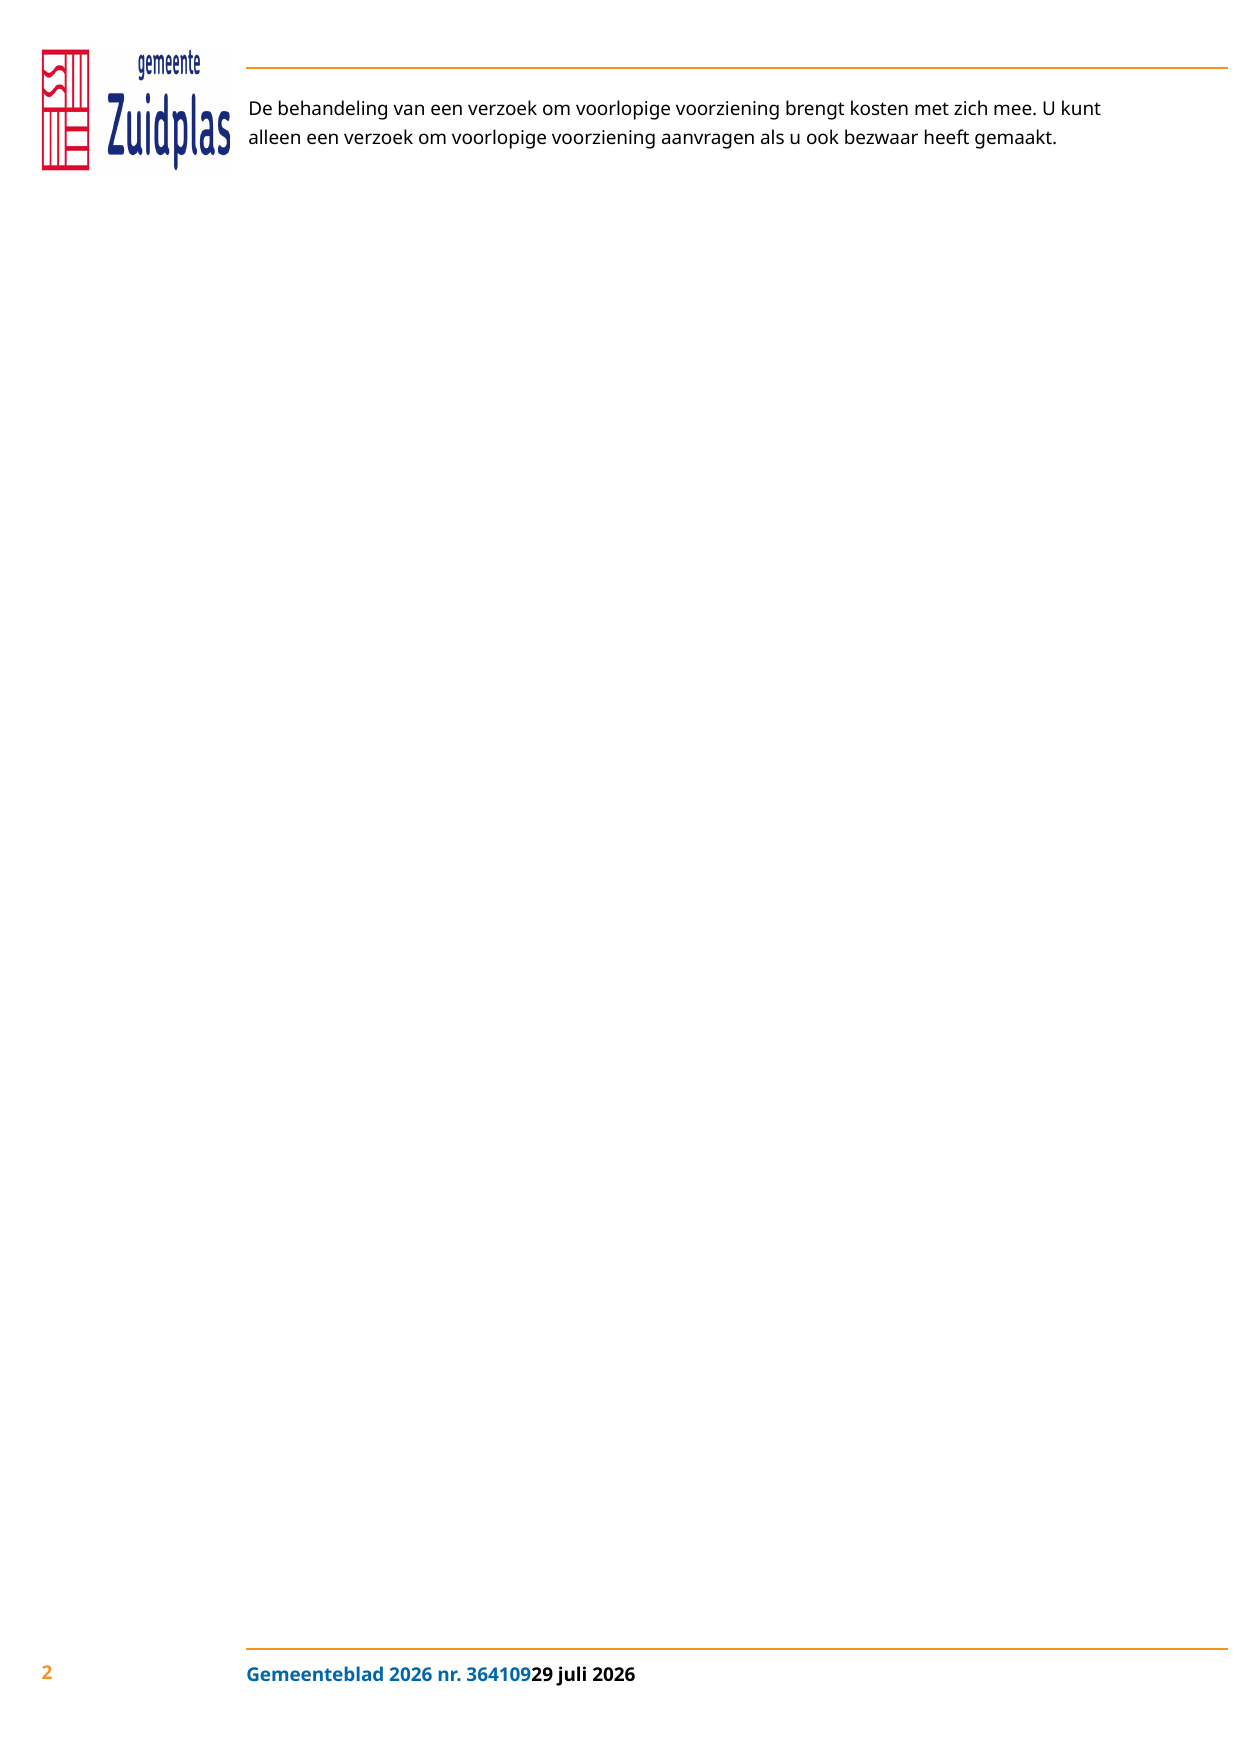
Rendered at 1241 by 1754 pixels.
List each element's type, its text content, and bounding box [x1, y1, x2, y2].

text De behandeling van een verzoek om voorlopige voorziening brengt kosten met zich mee. U kunt alleen een verzoek om voorlopige voorziening aanvragen als u ook bezwaar heeft gemaakt. [248, 95, 1152, 150]
picture [41, 47, 231, 172]
